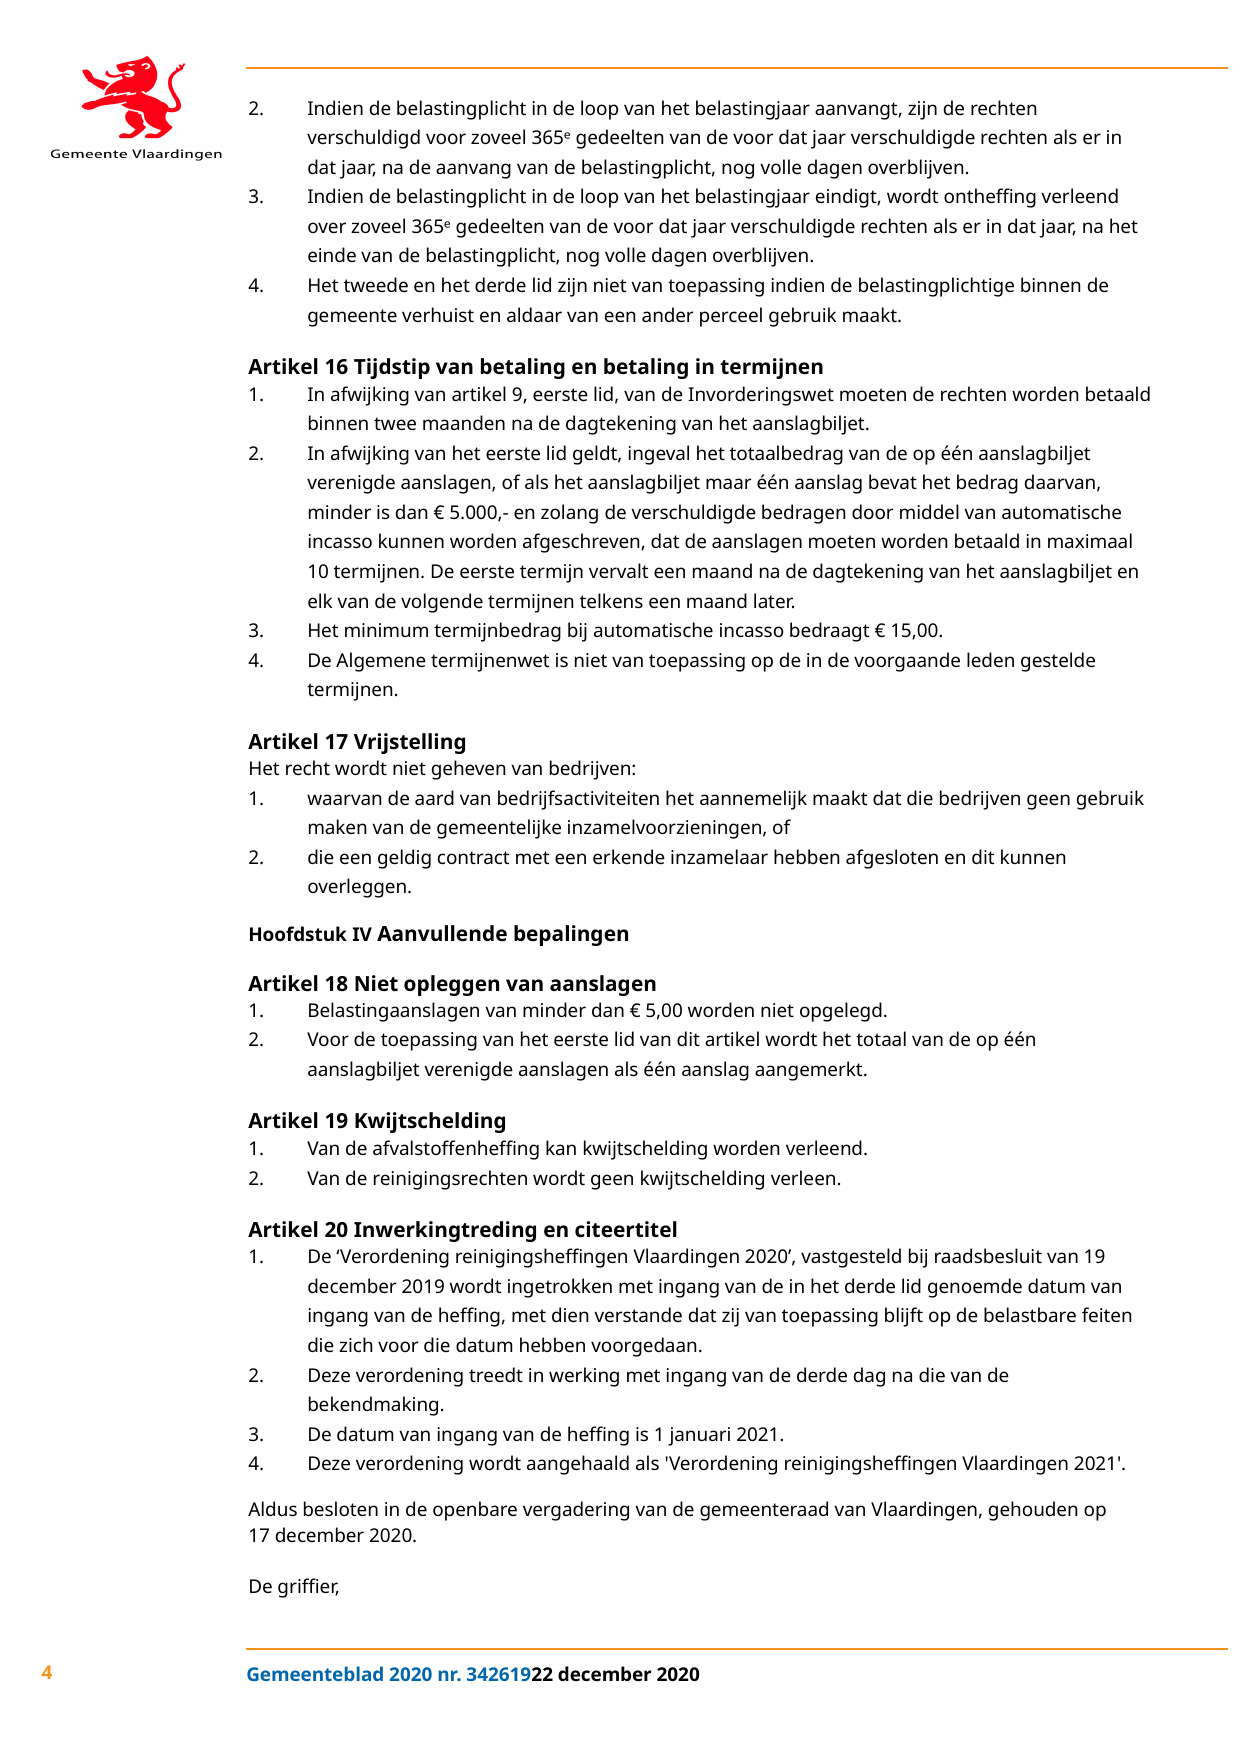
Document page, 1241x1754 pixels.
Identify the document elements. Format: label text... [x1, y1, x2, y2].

text Artikel 20 Inwerkingtreding en citeertitel [248, 1215, 1152, 1243]
text 17 december 2020. [248, 1522, 1152, 1548]
text Artikel 19 Kwijtschelding [248, 1107, 1152, 1135]
text Het recht wordt niet geheven van bedrijven: [248, 755, 1152, 781]
list die een geldig contract met een erkende inzamelaar hebben afgesloten en dit kunnen overleggen. [248, 844, 1152, 899]
list Indien de belastingplicht in de loop van het belastingjaar aanvangt, zijn de rechten verschuldigd voor zoveel 365ᵉ gedeelten van de voor dat jaar verschuldigde rechten als er in dat jaar, na de aanvang van de belastingplicht, nog volle dagen overblijven. [248, 95, 1152, 180]
list Indien de belastingplicht in de loop van het belastingjaar eindigt, wordt ontheffing verleend over zoveel 365ᵉ gedeelten van de voor dat jaar verschuldigde rechten als er in dat jaar, na het einde van de belastingplicht, nog volle dagen overblijven. [248, 183, 1152, 268]
list Voor de toepassing van het eerste lid van dit artikel wordt het totaal van de op één aanslagbiljet verenigde aanslagen als één aanslag aangemerkt. [248, 1027, 1152, 1082]
list Deze verordening treedt in werking met ingang van de derde dag na die van de bekendmaking. [248, 1362, 1152, 1417]
picture [41, 47, 231, 172]
list In afwijking van artikel 9, eerste lid, van de Invorderingswet moeten de rechten worden betaald binnen twee maanden na de dagtekening van het aanslagbiljet. [248, 381, 1152, 436]
list Deze verordening wordt aangehaald als 'Verordening reinigingsheffingen Vlaardingen 2021'. [248, 1451, 1152, 1476]
text Artikel 16 Tijdstip van betaling en betaling in termijnen [248, 352, 1152, 381]
list De datum van ingang van de heffing is 1 januari 2021. [248, 1421, 1152, 1447]
list Van de afvalstoffenheffing kan kwijtschelding worden verleend. [248, 1135, 1152, 1161]
list Het minimum termijnbedrag bij automatische incasso bedraagt € 15,00. [248, 617, 1152, 643]
text De griffier, [248, 1573, 1152, 1599]
list Het tweede en het derde lid zijn niet van toepassing indien de belastingplichtige binnen de gemeente verhuist en aldaar van een ander perceel gebruik maakt. [248, 272, 1152, 328]
text Hoofdstuk IV Aanvullende bepalingen [248, 919, 1152, 948]
list In afwijking van het eerste lid geldt, ingeval het totaalbedrag van de op één aanslagbiljet verenigde aanslagen, of als het aanslagbiljet maar één aanslag bevat het bedrag daarvan, minder is dan € 5.000,- en zolang de verschuldigde bedragen door middel van automatische incasso kunnen worden afgeschreven, dat de aanslagen moeten worden betaald in maximaal 10 termijnen. De eerste termijn vervalt een maand na de dagtekening van het aanslagbiljet en elk van de volgende termijnen telkens een maand later. [248, 440, 1152, 613]
list waarvan de aard van bedrijfsactiviteiten het aannemelijk maakt dat die bedrijven geen gebruik maken van de gemeentelijke inzamelvoorzieningen, of [248, 785, 1152, 840]
text Artikel 17 Vrijstelling [248, 727, 1152, 755]
list De Algemene termijnenwet is niet van toepassing op de in de voorgaande leden gestelde termijnen. [248, 647, 1152, 702]
list Van de reinigingsrechten wordt geen kwijtschelding verleen. [248, 1165, 1152, 1190]
text Aldus besloten in de openbare vergadering van de gemeenteraad van Vlaardingen, gehouden op [248, 1496, 1152, 1522]
list Belastingaanslagen van minder dan € 5,00 worden niet opgelegd. [248, 997, 1152, 1023]
text Artikel 18 Niet opleggen van aanslagen [248, 969, 1152, 997]
list De ‘Verordening reinigingsheffingen Vlaardingen 2020’, vastgesteld bij raadsbesluit van 19 december 2019 wordt ingetrokken met ingang van de in het derde lid genoemde datum van ingang van de heffing, met dien verstande dat zij van toepassing blijft op de belastbare feiten die zich voor die datum hebben voorgedaan. [248, 1243, 1152, 1358]
